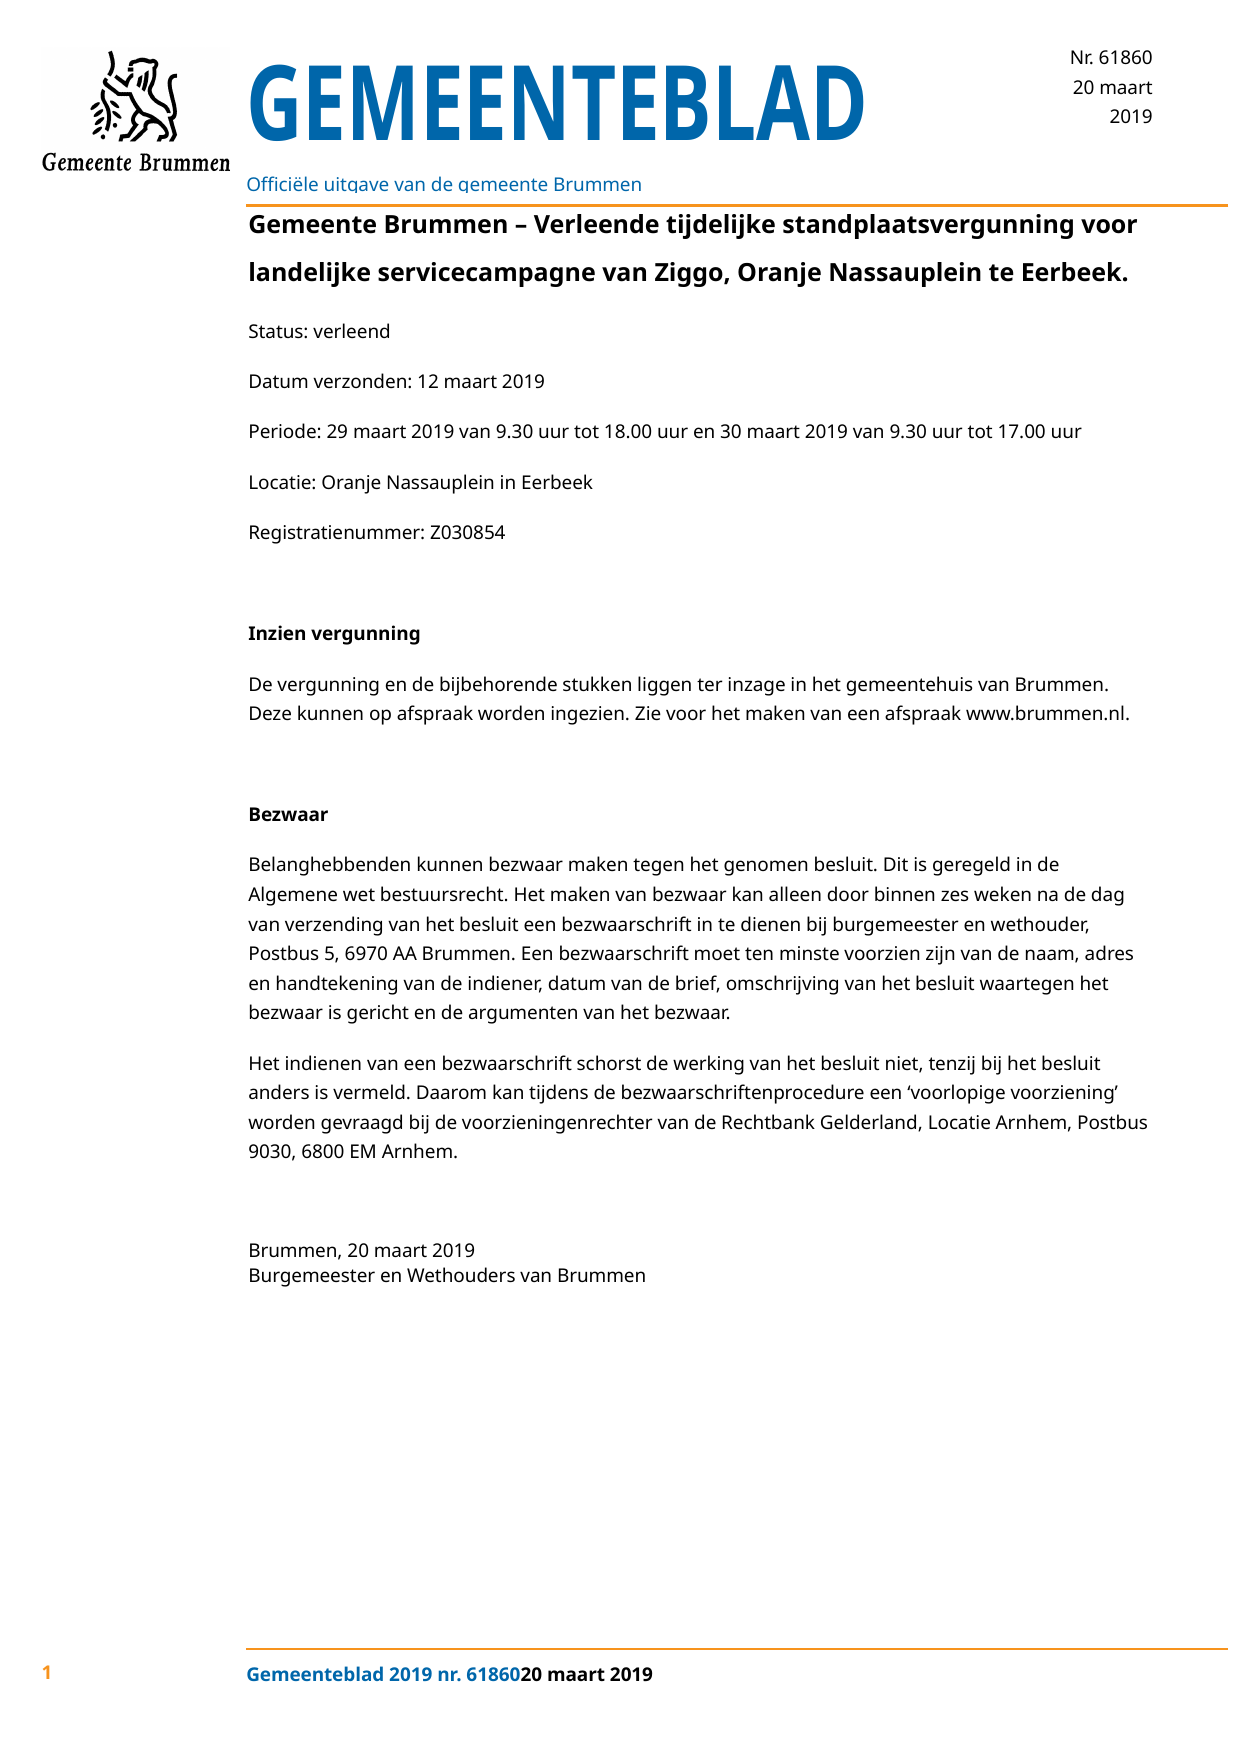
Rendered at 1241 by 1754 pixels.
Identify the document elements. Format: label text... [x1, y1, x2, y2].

text Status: verleend [248, 318, 1152, 344]
text De vergunning en de bijbehorende stukken liggen ter inzage in het gemeentehuis van Brummen. Deze kunnen op afspraak worden ingezien. Zie voor het maken van een afspraak www.brummen.nl. [248, 671, 1152, 726]
text Locatie: Oranje Nassauplein in Eerbeek [248, 469, 1152, 495]
text Belanghebbenden kunnen bezwaar maken tegen het genomen besluit. Dit is geregeld in de Algemene wet bestuursrecht. Het maken van bezwaar kan alleen door binnen zes weken na de dag van verzending van het besluit een bezwaarschrift in te dienen bij burgemeester en wethouder, Postbus 5, 6970 AA Brummen. Een bezwaarschrift moet ten minste voorzien zijn van de naam, adres en handtekening van de indiener, datum van de brief, omschrijving van het besluit waartegen het bezwaar is gericht en de argumenten van het bezwaar. [248, 852, 1152, 1025]
text Bezwaar [248, 801, 1152, 827]
text Het indienen van een bezwaarschrift schorst de werking van het besluit niet, tenzij bij het besluit anders is vermeld. Daarom kan tijdens de bezwaarschriftenprocedure een ‘voorlopige voorziening’ worden gevraagd bij de voorzieningenrechter van de Rechtbank Gelderland, Locatie Arnhem, Postbus 9030, 6800 EM Arnhem. [248, 1050, 1152, 1164]
text Periode: 29 maart 2019 van 9.30 uur tot 18.00 uur en 30 maart 2019 van 9.30 uur tot 17.00 uur [248, 419, 1152, 444]
picture [41, 47, 231, 172]
text Brummen, 20 maart 2019 [248, 1237, 1152, 1263]
text Burgemeester en Wethouders van Brummen [248, 1263, 1152, 1288]
text Gemeente Brummen – Verleende tijdelijke standplaatsvergunning voor landelijke servicecampagne van Ziggo, Oranje Nassauplein te Eerbeek. [248, 207, 1152, 288]
text Datum verzonden: 12 maart 2019 [248, 368, 1152, 394]
text Inzien vergunning [248, 620, 1152, 646]
text Registratienummer: Z030854 [248, 519, 1152, 545]
